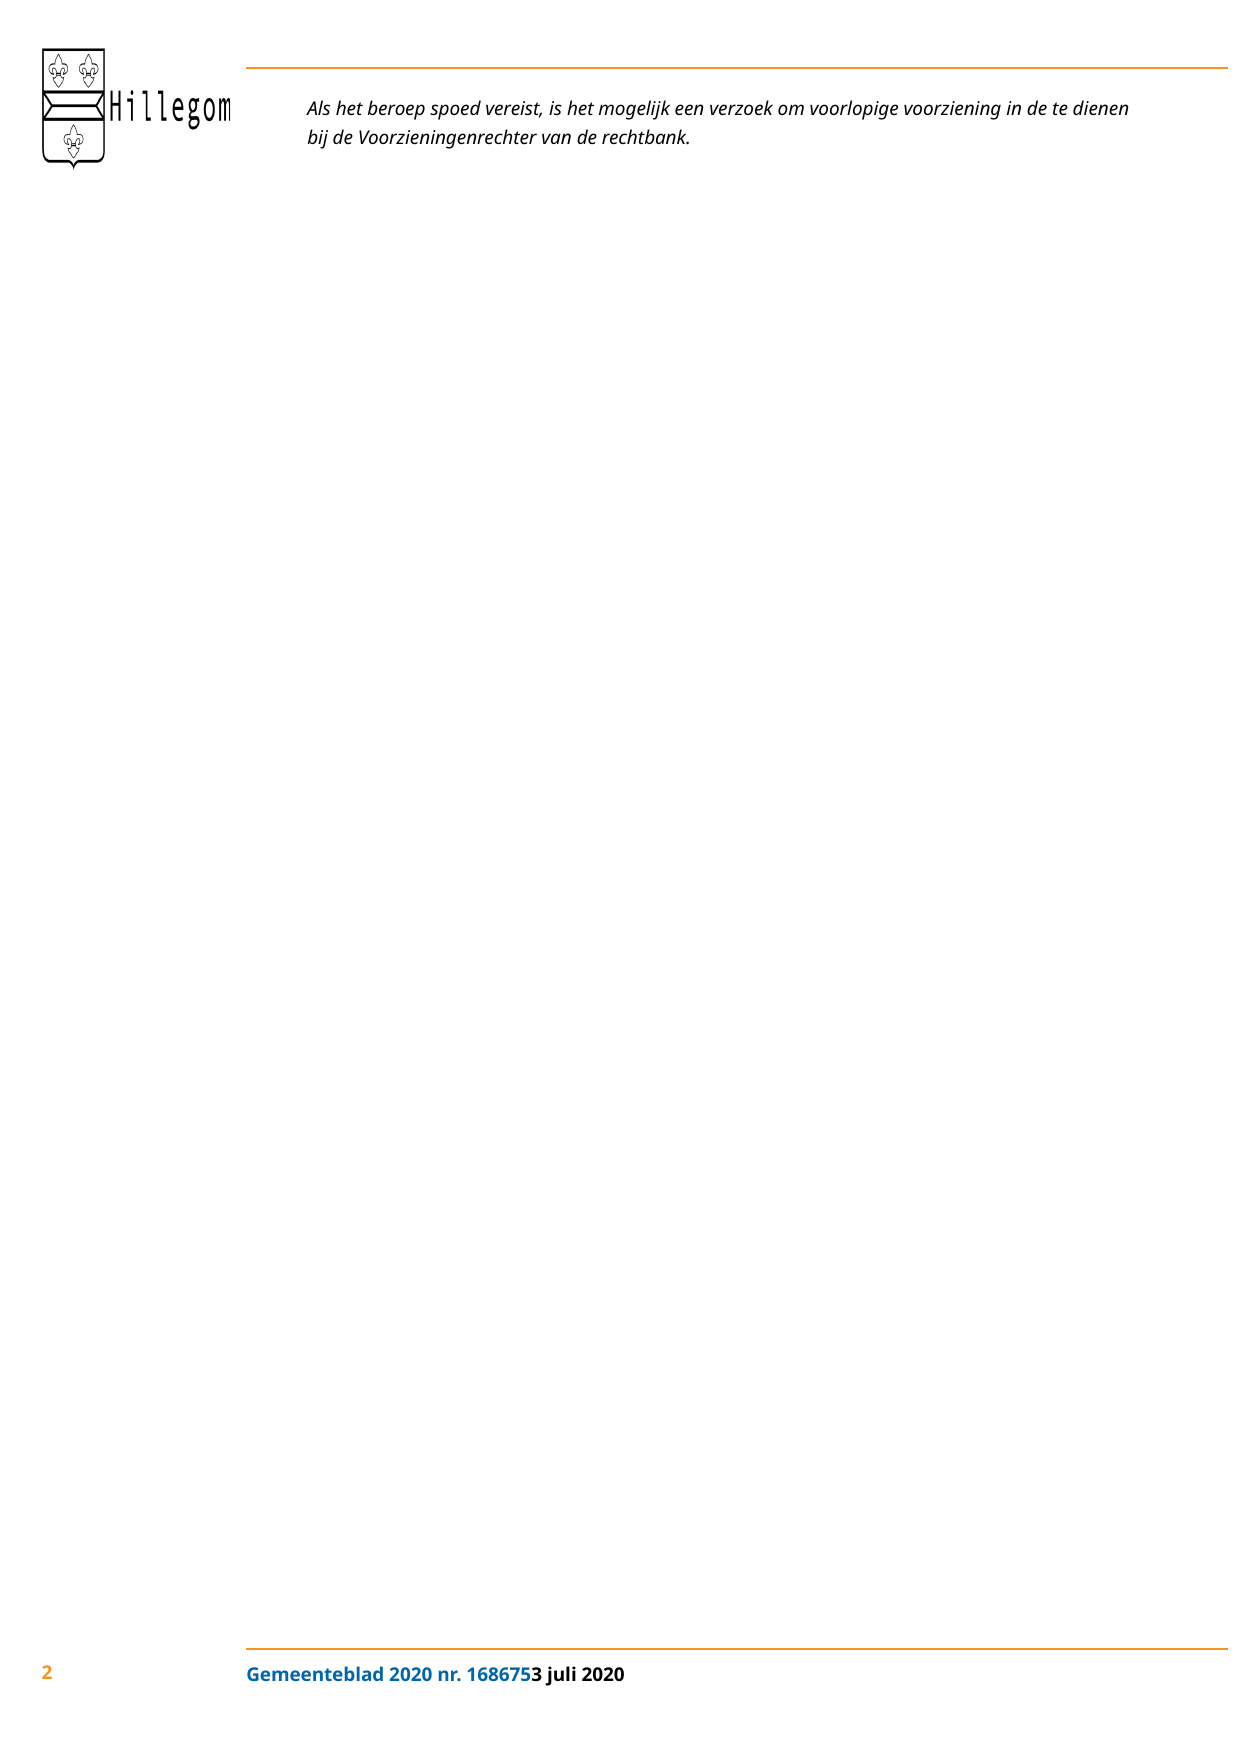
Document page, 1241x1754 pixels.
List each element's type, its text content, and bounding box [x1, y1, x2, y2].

list Als het beroep spoed vereist, is het mogelijk een verzoek om voorlopige voorziening in de te dienen bij de Voorzieningenrechter van de rechtbank. [248, 95, 1152, 150]
picture [41, 47, 231, 172]
